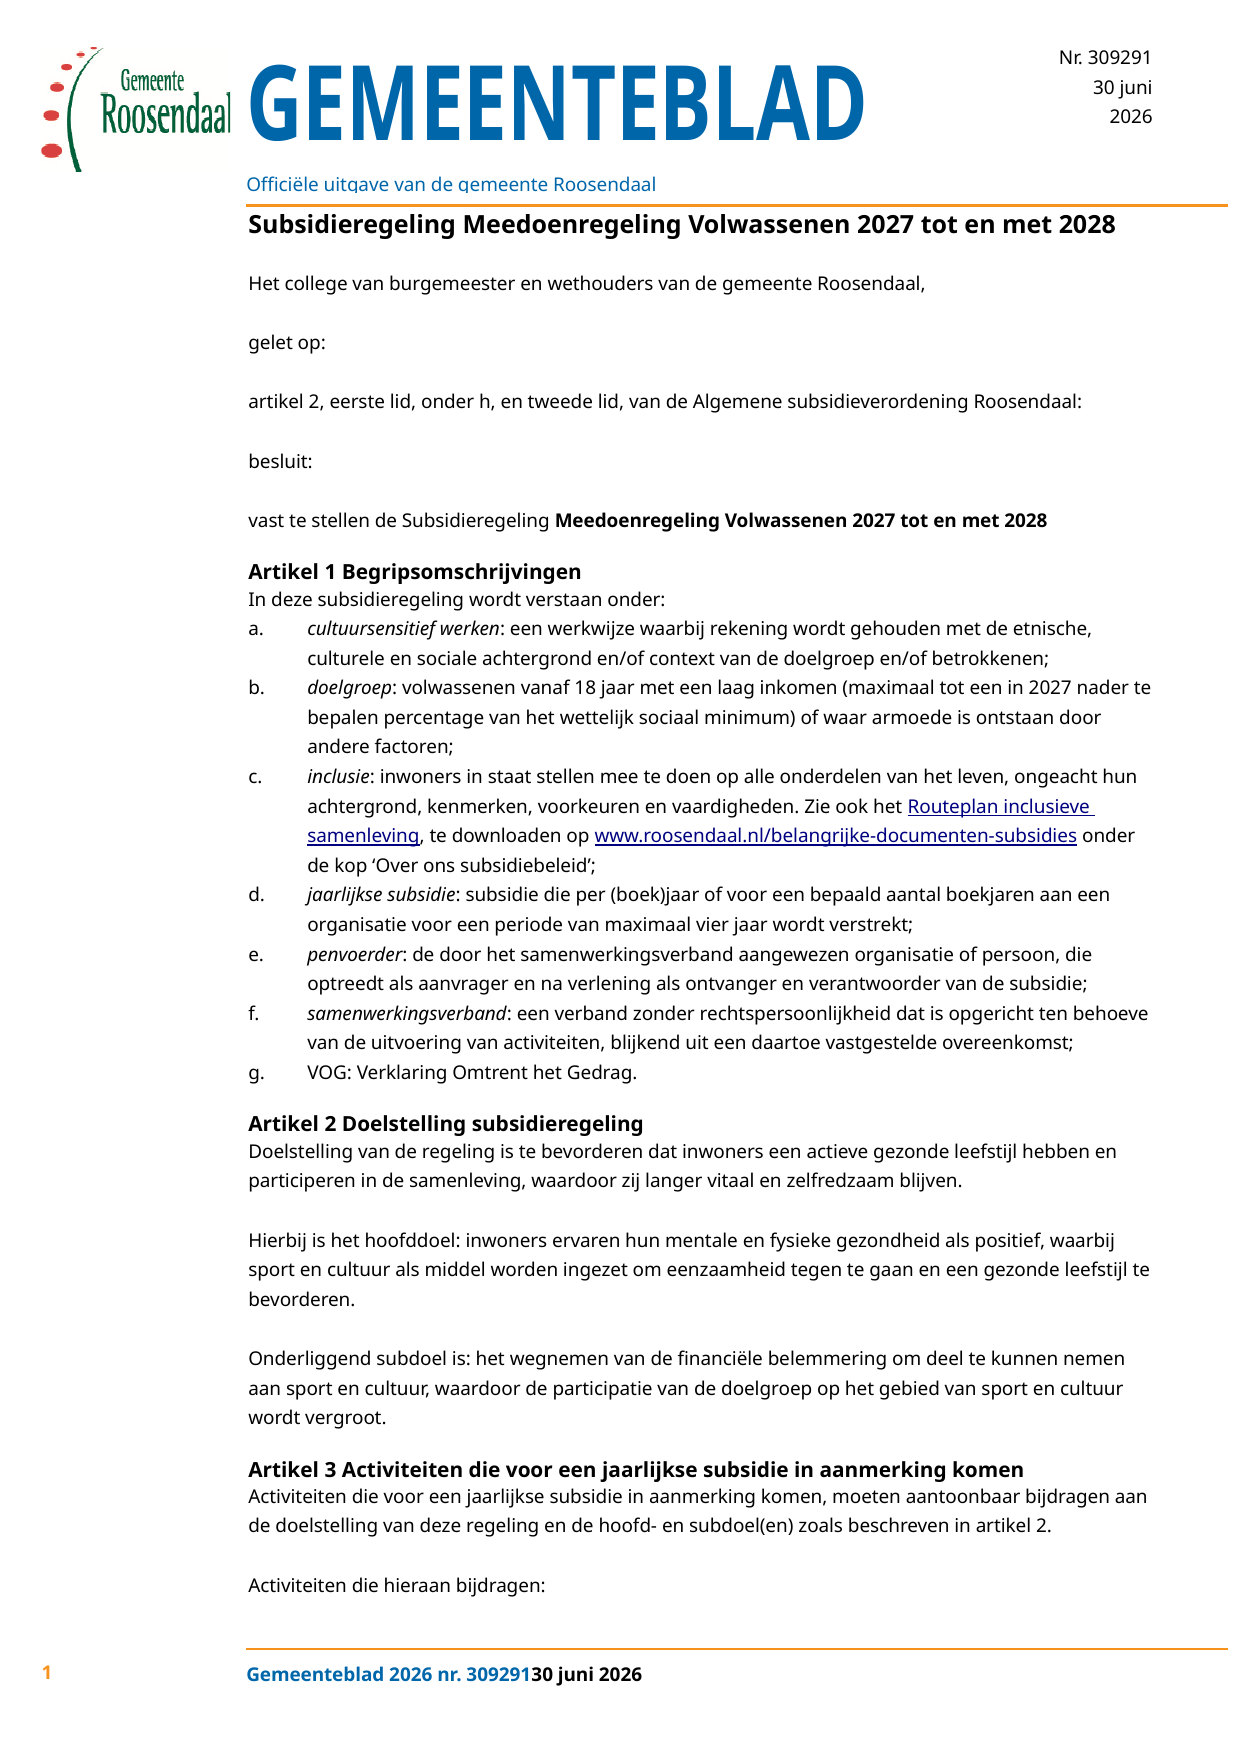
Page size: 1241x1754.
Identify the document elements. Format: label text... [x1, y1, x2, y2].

text Activiteiten die hieraan bijdragen: [248, 1572, 1152, 1598]
list jaarlijkse subsidie: subsidie die per (boek)jaar of voor een bepaald aantal boekjaren aan een organisatie voor een periode van maximaal vier jaar wordt verstrekt; [248, 882, 1152, 937]
text Subsidieregeling Meedoenregeling Volwassenen 2027 tot en met 2028 [248, 207, 1152, 241]
picture [41, 47, 231, 172]
text Hierbij is het hoofddoel: inwoners ervaren hun mentale en fysieke gezondheid als positief, waarbij sport en cultuur als middel worden ingezet om eenzaamheid tegen te gaan en een gezonde leefstijl te bevorderen. [248, 1227, 1152, 1312]
text Artikel 3 Activiteiten die voor een jaarlijkse subsidie in aanmerking komen [248, 1455, 1152, 1483]
list doelgroep: volwassenen vanaf 18 jaar met een laag inkomen (maximaal tot een in 2027 nader te bepalen percentage van het wettelijk sociaal minimum) of waar armoede is ontstaan door andere factoren; [248, 674, 1152, 759]
text Artikel 1 Begripsomschrijvingen [248, 557, 1152, 586]
text artikel 2, eerste lid, onder h, en tweede lid, van de Algemene subsidieverordening Roosendaal: [248, 389, 1152, 414]
list penvoerder: de door het samenwerkingsverband aangewezen organisatie of persoon, die optreedt als aanvrager en na verlening als ontvanger en verantwoorder van de subsidie; [248, 941, 1152, 996]
list samenwerkingsverband: een verband zonder rechtspersoonlijkheid dat is opgericht ten behoeve van de uitvoering van activiteiten, blijkend uit een daartoe vastgestelde overeenkomst; [248, 1000, 1152, 1055]
text Doelstelling van de regeling is te bevorderen dat inwoners een actieve gezonde leefstijl hebben en participeren in de samenleving, waardoor zij langer vitaal en zelfredzaam blijven. [248, 1138, 1152, 1193]
list inclusie: inwoners in staat stellen mee te doen op alle onderdelen van het leven, ongeacht hun achtergrond, kenmerken, voorkeuren en vaardigheden. Zie ook het Routeplan inclusieve samenleving, te downloaden op www.roosendaal.nl/belangrijke-documenten-subsidies onder de kop ‘Over ons subsidiebeleid’; [248, 763, 1152, 878]
text In deze subsidieregeling wordt verstaan onder: [248, 586, 1152, 612]
list VOG: Verklaring Omtrent het Gedrag. [248, 1059, 1152, 1085]
text Het college van burgemeester en wethouders van de gemeente Roosendaal, [248, 270, 1152, 296]
list cultuursensitief werken: een werkwijze waarbij rekening wordt gehouden met de etnische, culturele en sociale achtergrond en/of context van de doelgroep en/of betrokkenen; [248, 615, 1152, 671]
text vast te stellen de Subsidieregeling Meedoenregeling Volwassenen 2027 tot en met 2028 [248, 507, 1152, 533]
text Onderliggend subdoel is: het wegnemen van de financiële belemmering om deel te kunnen nemen aan sport en cultuur, waardoor de participatie van de doelgroep op het gebied van sport en cultuur wordt vergroot. [248, 1345, 1152, 1430]
text besluit: [248, 448, 1152, 473]
text Activiteiten die voor een jaarlijkse subsidie in aanmerking komen, moeten aantoonbaar bijdragen aan de doelstelling van deze regeling en de hoofd- en subdoel(en) zoals beschreven in artikel 2. [248, 1483, 1152, 1538]
text gelet op: [248, 329, 1152, 355]
text Artikel 2 Doelstelling subsidieregeling [248, 1109, 1152, 1138]
